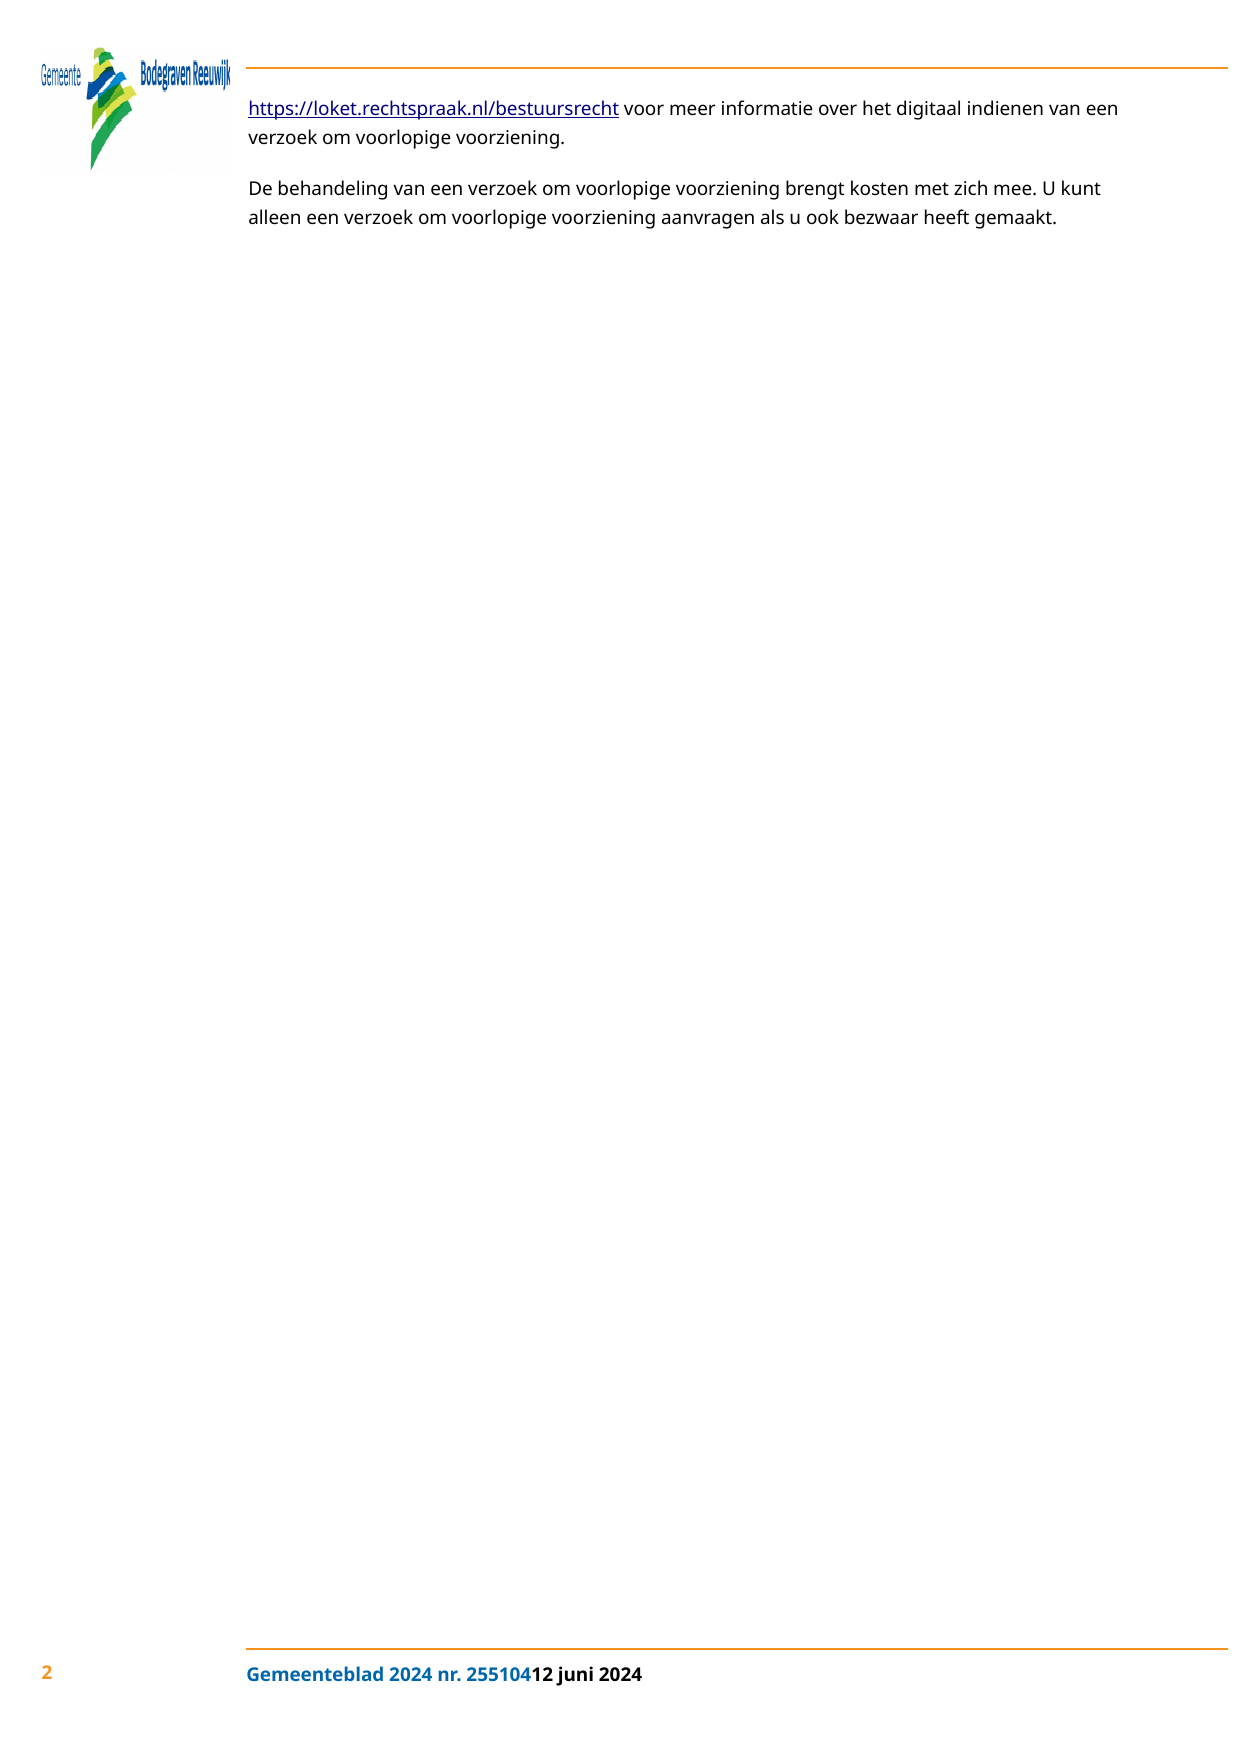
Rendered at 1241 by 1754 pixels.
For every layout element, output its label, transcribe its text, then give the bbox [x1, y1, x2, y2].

text https://loket.rechtspraak.nl/bestuursrecht voor meer informatie over het digitaal indienen van een verzoek om voorlopige voorziening. [248, 95, 1152, 150]
text De behandeling van een verzoek om voorlopige voorziening brengt kosten met zich mee. U kunt alleen een verzoek om voorlopige voorziening aanvragen als u ook bezwaar heeft gemaakt. [248, 175, 1152, 230]
picture [41, 47, 231, 172]
